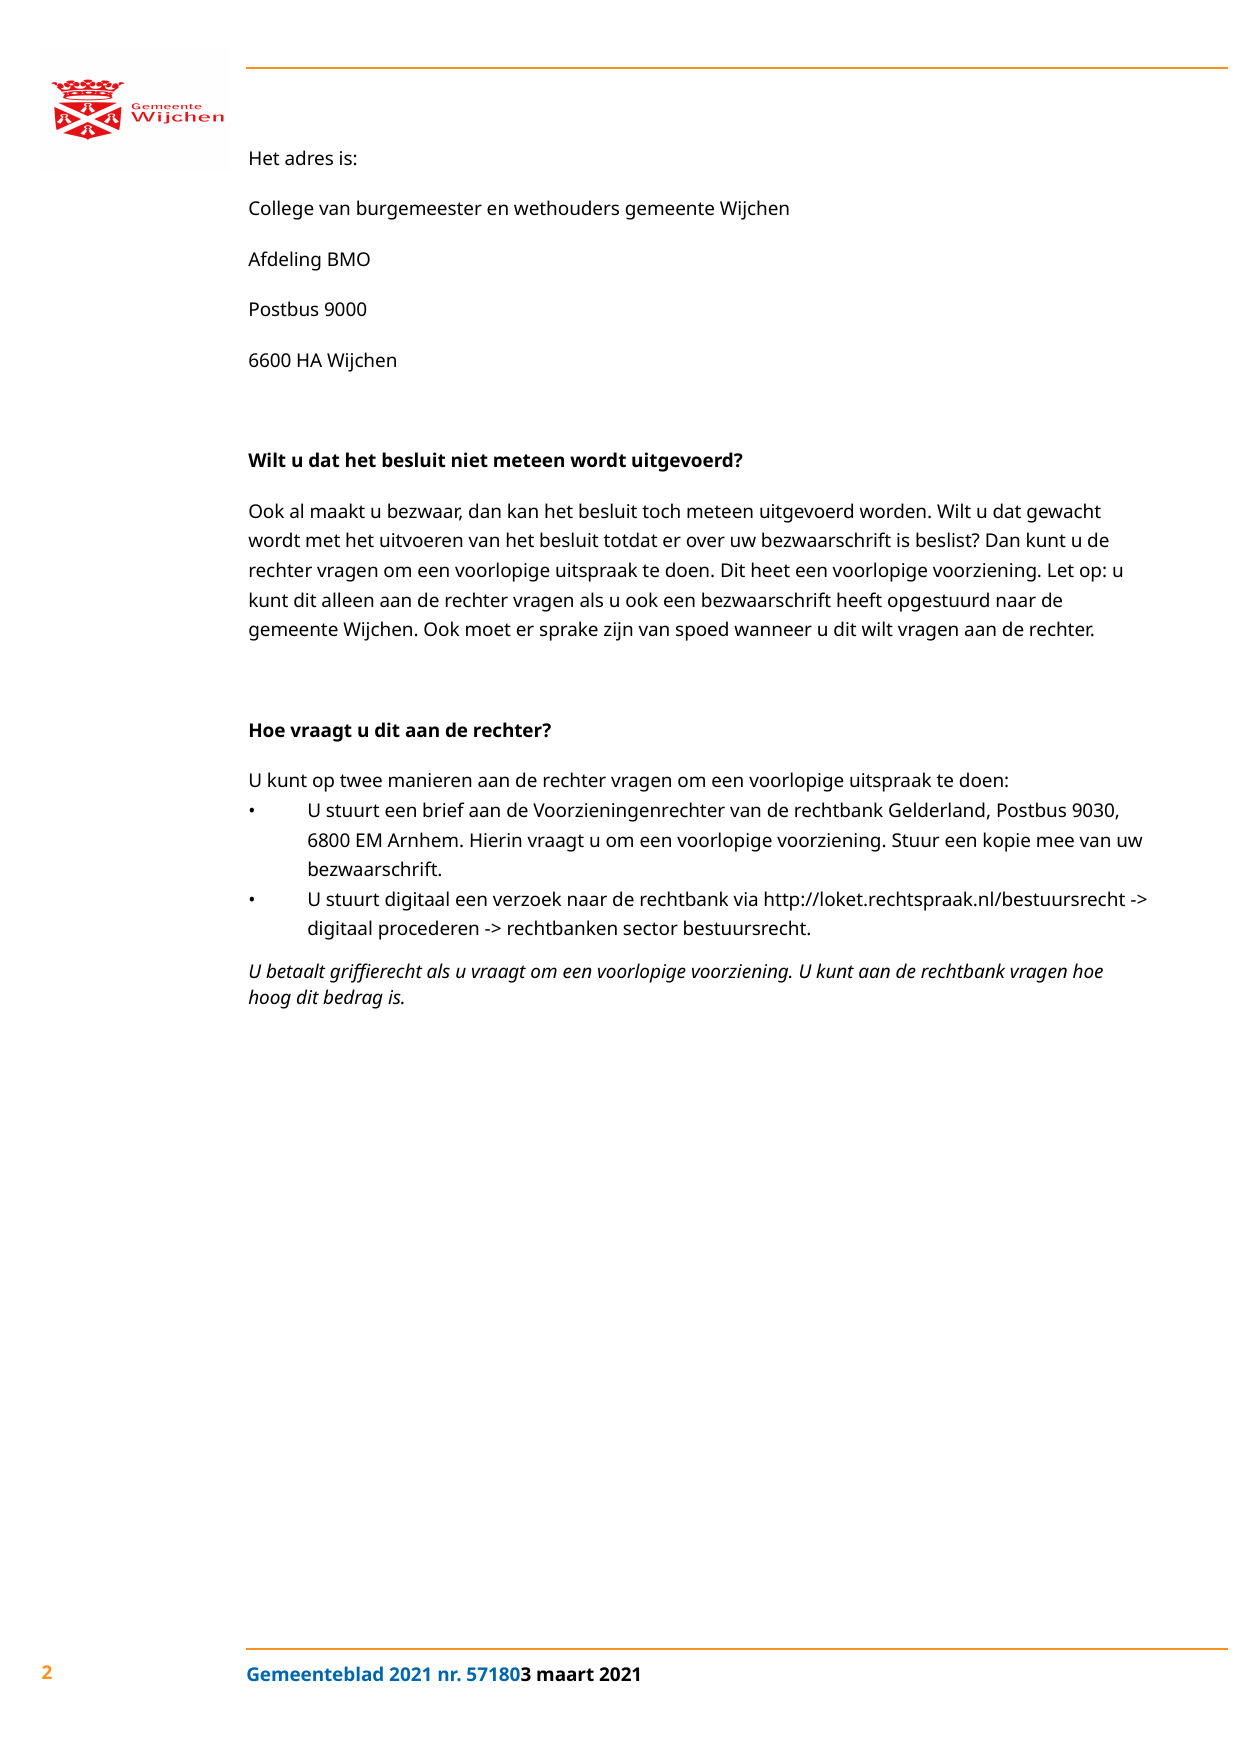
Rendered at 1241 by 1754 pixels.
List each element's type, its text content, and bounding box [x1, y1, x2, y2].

text Postbus 9000 [248, 296, 1152, 322]
list U stuurt digitaal een verzoek naar de rechtbank via http://loket.rechtspraak.nl/bestuursrecht -> digitaal procederen -> rechtbanken sector bestuursrecht. [248, 886, 1152, 941]
text U betaalt griffierecht als u vraagt om een voorlopige voorziening. U kunt aan de rechtbank vragen hoe hoog dit bedrag is. [248, 959, 1152, 1010]
picture [41, 47, 231, 172]
text Ook al maakt u bezwaar, dan kan het besluit toch meteen uitgevoerd worden. Wilt u dat gewacht wordt met het uitvoeren van het besluit totdat er over uw bezwaarschrift is beslist? Dan kunt u de rechter vragen om een voorlopige uitspraak te doen. Dit heet een voorlopige voorziening. Let op: u kunt dit alleen aan de rechter vragen als u ook een bezwaarschrift heeft opgestuurd naar de gemeente Wijchen. Ook moet er sprake zijn van spoed wanneer u dit wilt vragen aan de rechter. [248, 498, 1152, 642]
text Het adres is: [248, 145, 1152, 171]
text Afdeling BMO [248, 246, 1152, 272]
list U stuurt een brief aan de Voorzieningenrechter van de rechtbank Gelderland, Postbus 9030, 6800 EM Arnhem. Hierin vraagt u om een voorlopige voorziening. Stuur een kopie mee van uw bezwaarschrift. [248, 797, 1152, 882]
text College van burgemeester en wethouders gemeente Wijchen [248, 196, 1152, 221]
text U kunt op twee manieren aan de rechter vragen om een voorlopige uitspraak te doen: [248, 768, 1152, 793]
text Wilt u dat het besluit niet meteen wordt uitgevoerd? [248, 448, 1152, 473]
text 6600 HA Wijchen [248, 347, 1152, 373]
text Hoe vraagt u dit aan de rechter? [248, 717, 1152, 743]
